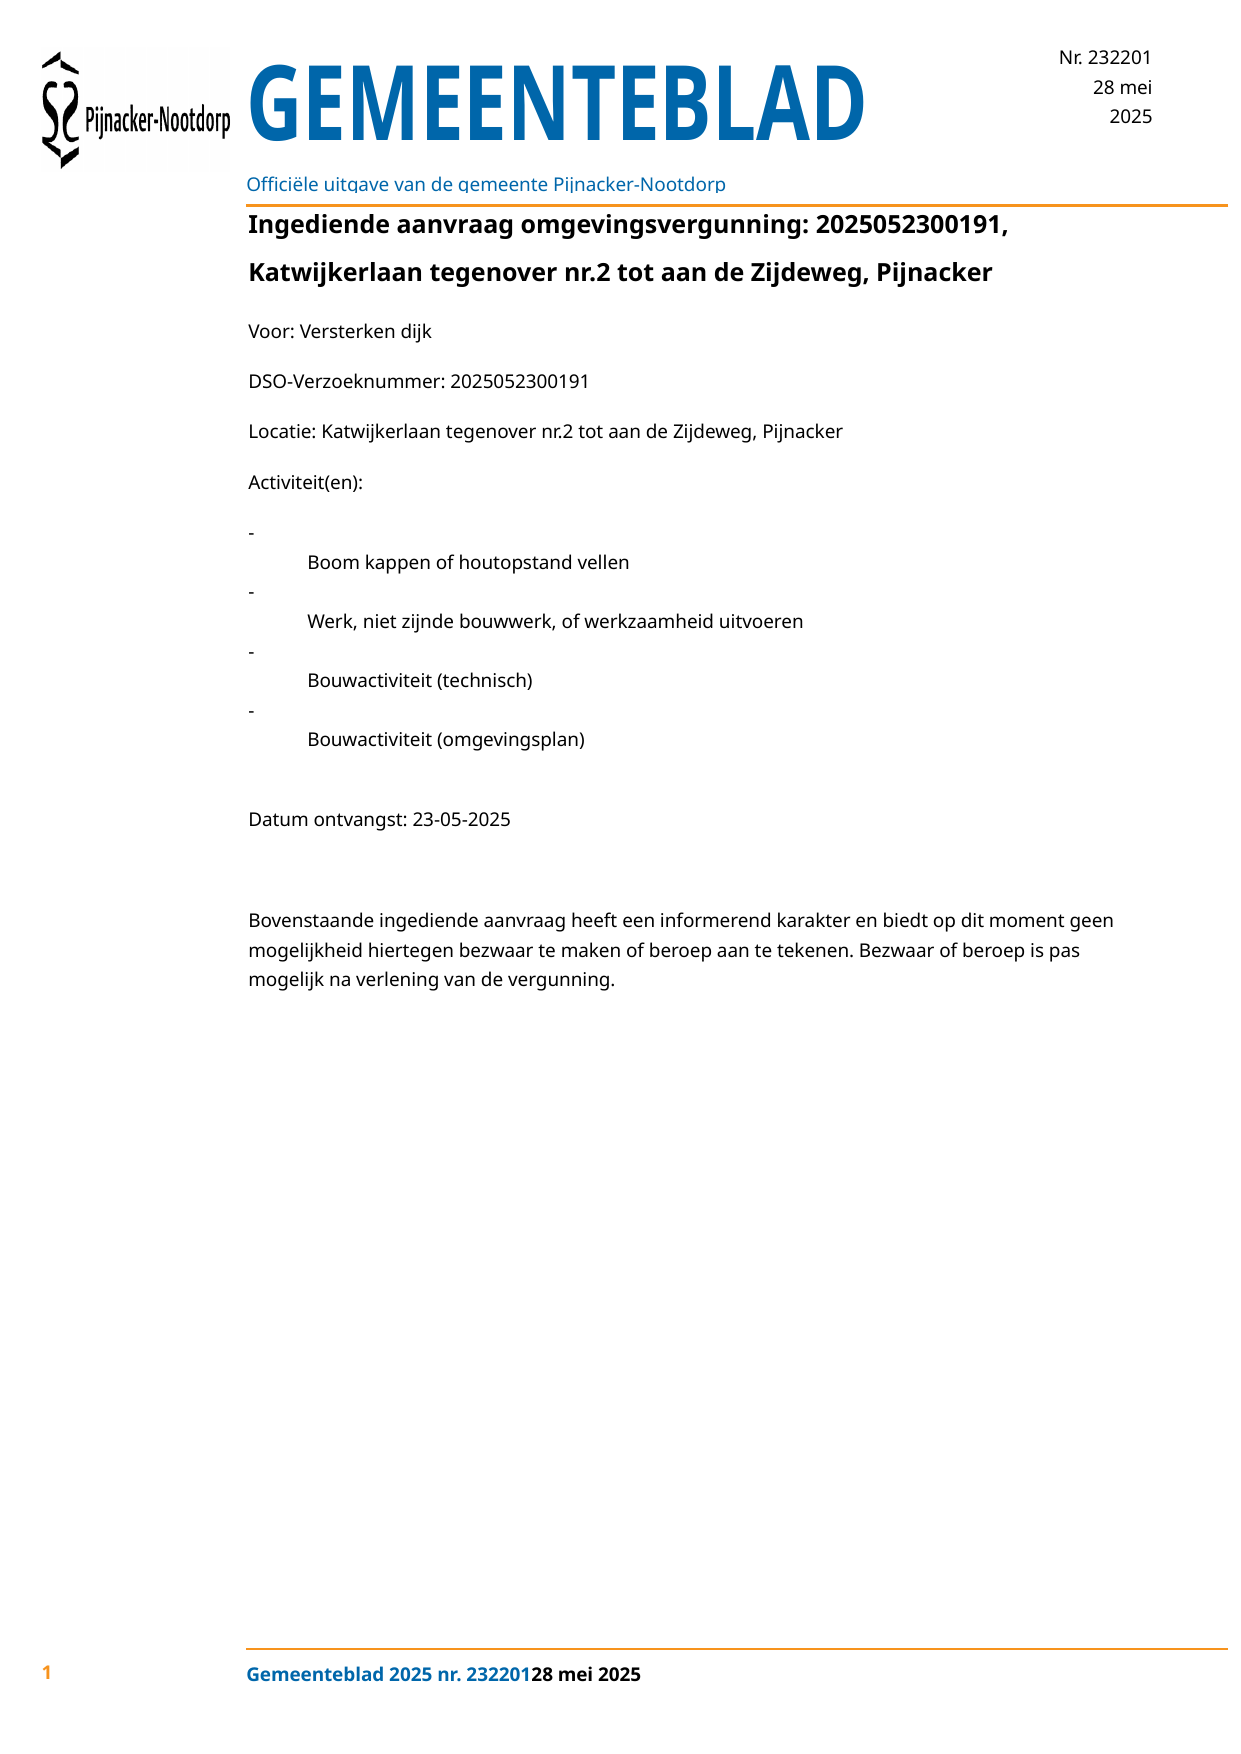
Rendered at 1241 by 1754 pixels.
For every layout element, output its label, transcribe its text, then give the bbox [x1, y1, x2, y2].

text Locatie: Katwijkerlaan tegenover nr.2 tot aan de Zijdeweg, Pijnacker [248, 419, 1152, 444]
list Werk, niet zijnde bouwwerk, of werkzaamheid uitvoeren [248, 608, 1152, 634]
text Activiteit(en): [248, 469, 1152, 495]
list Bouwactiviteit (omgevingsplan) [248, 727, 1152, 752]
text Voor: Versterken dijk [248, 318, 1152, 344]
text Bovenstaande ingediende aanvraag heeft een informerend karakter en biedt op dit moment geen mogelijkheid hiertegen bezwaar te maken of beroep aan te tekenen. Bezwaar of beroep is pas mogelijk na verlening van de vergunning. [248, 907, 1152, 992]
list Boom kappen of houtopstand vellen [248, 549, 1152, 575]
text DSO-Verzoeknummer: 2025052300191 [248, 368, 1152, 394]
picture [41, 47, 231, 172]
text Datum ontvangst: 23-05-2025 [248, 807, 1152, 832]
list Bouwactiviteit (technisch) [248, 667, 1152, 693]
text Ingediende aanvraag omgevingsvergunning: 2025052300191, Katwijkerlaan tegenover nr.2 tot aan de Zijdeweg, Pijnacker [248, 207, 1152, 288]
